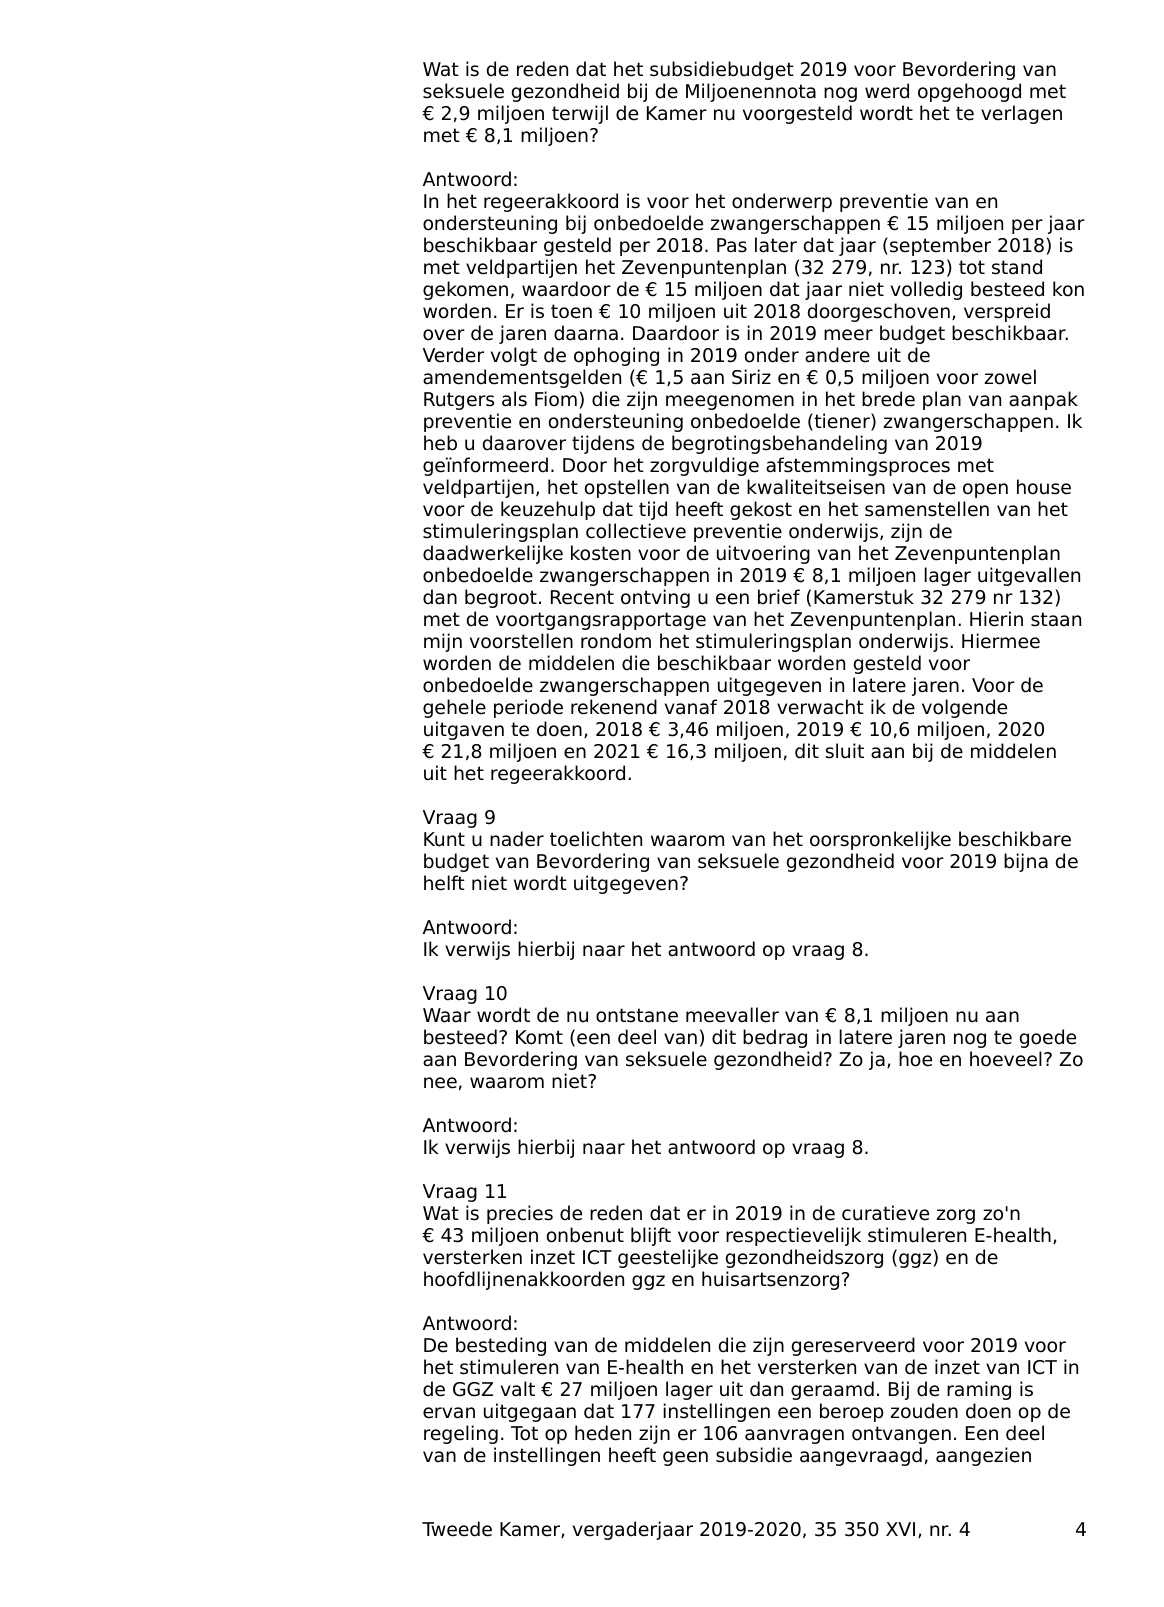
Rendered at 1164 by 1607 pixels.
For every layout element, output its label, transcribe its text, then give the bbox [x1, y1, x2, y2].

text Kunt u nader toelichten waarom van het oorspronkelijke beschikbare budget van Bevordering van seksuele gezondheid voor 2019 bijna de helft niet wordt uitgegeven? [422, 829, 1087, 895]
text De besteding van de middelen die zijn gereserveerd voor 2019 voor het stimuleren van E-health en het versterken van de inzet van ICT in de GGZ valt € 27 miljoen lager uit dan geraamd. Bij de raming is ervan uitgegaan dat 177 instellingen een beroep zouden doen op de regeling. Tot op heden zijn er 106 aanvragen ontvangen. Een deel van de instellingen heeft geen subsidie aangevraagd, aangezien [422, 1335, 1087, 1467]
text Antwoord: [422, 169, 1087, 191]
text Ik verwijs hierbij naar het antwoord op vraag 8. [422, 939, 1087, 961]
text Ik verwijs hierbij naar het antwoord op vraag 8. [422, 1137, 1087, 1159]
text In het regeerakkoord is voor het onderwerp preventie van en ondersteuning bij onbedoelde zwangerschappen € 15 miljoen per jaar beschikbaar gesteld per 2018. Pas later dat jaar (september 2018) is met veldpartijen het Zevenpuntenplan (32 279, nr. 123) tot stand gekomen, waardoor de € 15 miljoen dat jaar niet volledig besteed kon worden. Er is toen € 10 miljoen uit 2018 doorgeschoven, verspreid over de jaren daarna. Daardoor is in 2019 meer budget beschikbaar. Verder volgt de ophoging in 2019 onder andere uit de amendementsgelden (€ 1,5 aan Siriz en € 0,5 miljoen voor zowel Rutgers als Fiom) die zijn meegenomen in het brede plan van aanpak preventie en ondersteuning onbedoelde (tiener) zwangerschappen. Ik heb u daarover tijdens de begrotingsbehandeling van 2019 geïnformeerd. Door het zorgvuldige afstemmingsproces met veldpartijen, het opstellen van de kwaliteitseisen van de open house voor de keuzehulp dat tijd heeft gekost en het samenstellen van het stimuleringsplan collectieve preventie onderwijs, zijn de daadwerkelijke kosten voor de uitvoering van het Zevenpuntenplan onbedoelde zwangerschappen in 2019 € 8,1 miljoen lager uitgevallen dan begroot. Recent ontving u een brief (Kamerstuk 32 279 nr 132) met de voortgangsrapportage van het Zevenpuntenplan. Hierin staan mijn voorstellen rondom het stimuleringsplan onderwijs. Hiermee worden de middelen die beschikbaar worden gesteld voor onbedoelde zwangerschappen uitgegeven in latere jaren. Voor de gehele periode rekenend vanaf 2018 verwacht ik de volgende uitgaven te doen, 2018 € 3,46 miljoen, 2019 € 10,6 miljoen, 2020 € 21,8 miljoen en 2021 € 16,3 miljoen, dit sluit aan bij de middelen uit het regeerakkoord. [422, 191, 1087, 784]
text Antwoord: [422, 1313, 1087, 1335]
text Waar wordt de nu ontstane meevaller van € 8,1 miljoen nu aan besteed? Komt (een deel van) dit bedrag in latere jaren nog te goede aan Bevordering van seksuele gezondheid? Zo ja, hoe en hoeveel? Zo nee, waarom niet? [422, 1005, 1087, 1093]
text Antwoord: [422, 917, 1087, 939]
text Vraag 9 [422, 807, 1087, 829]
text Antwoord: [422, 1115, 1087, 1137]
text Vraag 10 [422, 983, 1087, 1005]
text Wat is precies de reden dat er in 2019 in de curatieve zorg zo'n € 43 miljoen onbenut blijft voor respectievelijk stimuleren E-health, versterken inzet ICT geestelijke gezondheidszorg (ggz) en de hoofdlijnenakkoorden ggz en huisartsenzorg? [422, 1203, 1087, 1291]
text Wat is de reden dat het subsidiebudget 2019 voor Bevordering van seksuele gezondheid bij de Miljoenennota nog werd opgehoogd met € 2,9 miljoen terwijl de Kamer nu voorgesteld wordt het te verlagen met € 8,1 miljoen? [422, 59, 1087, 147]
text Vraag 11 [422, 1181, 1087, 1203]
